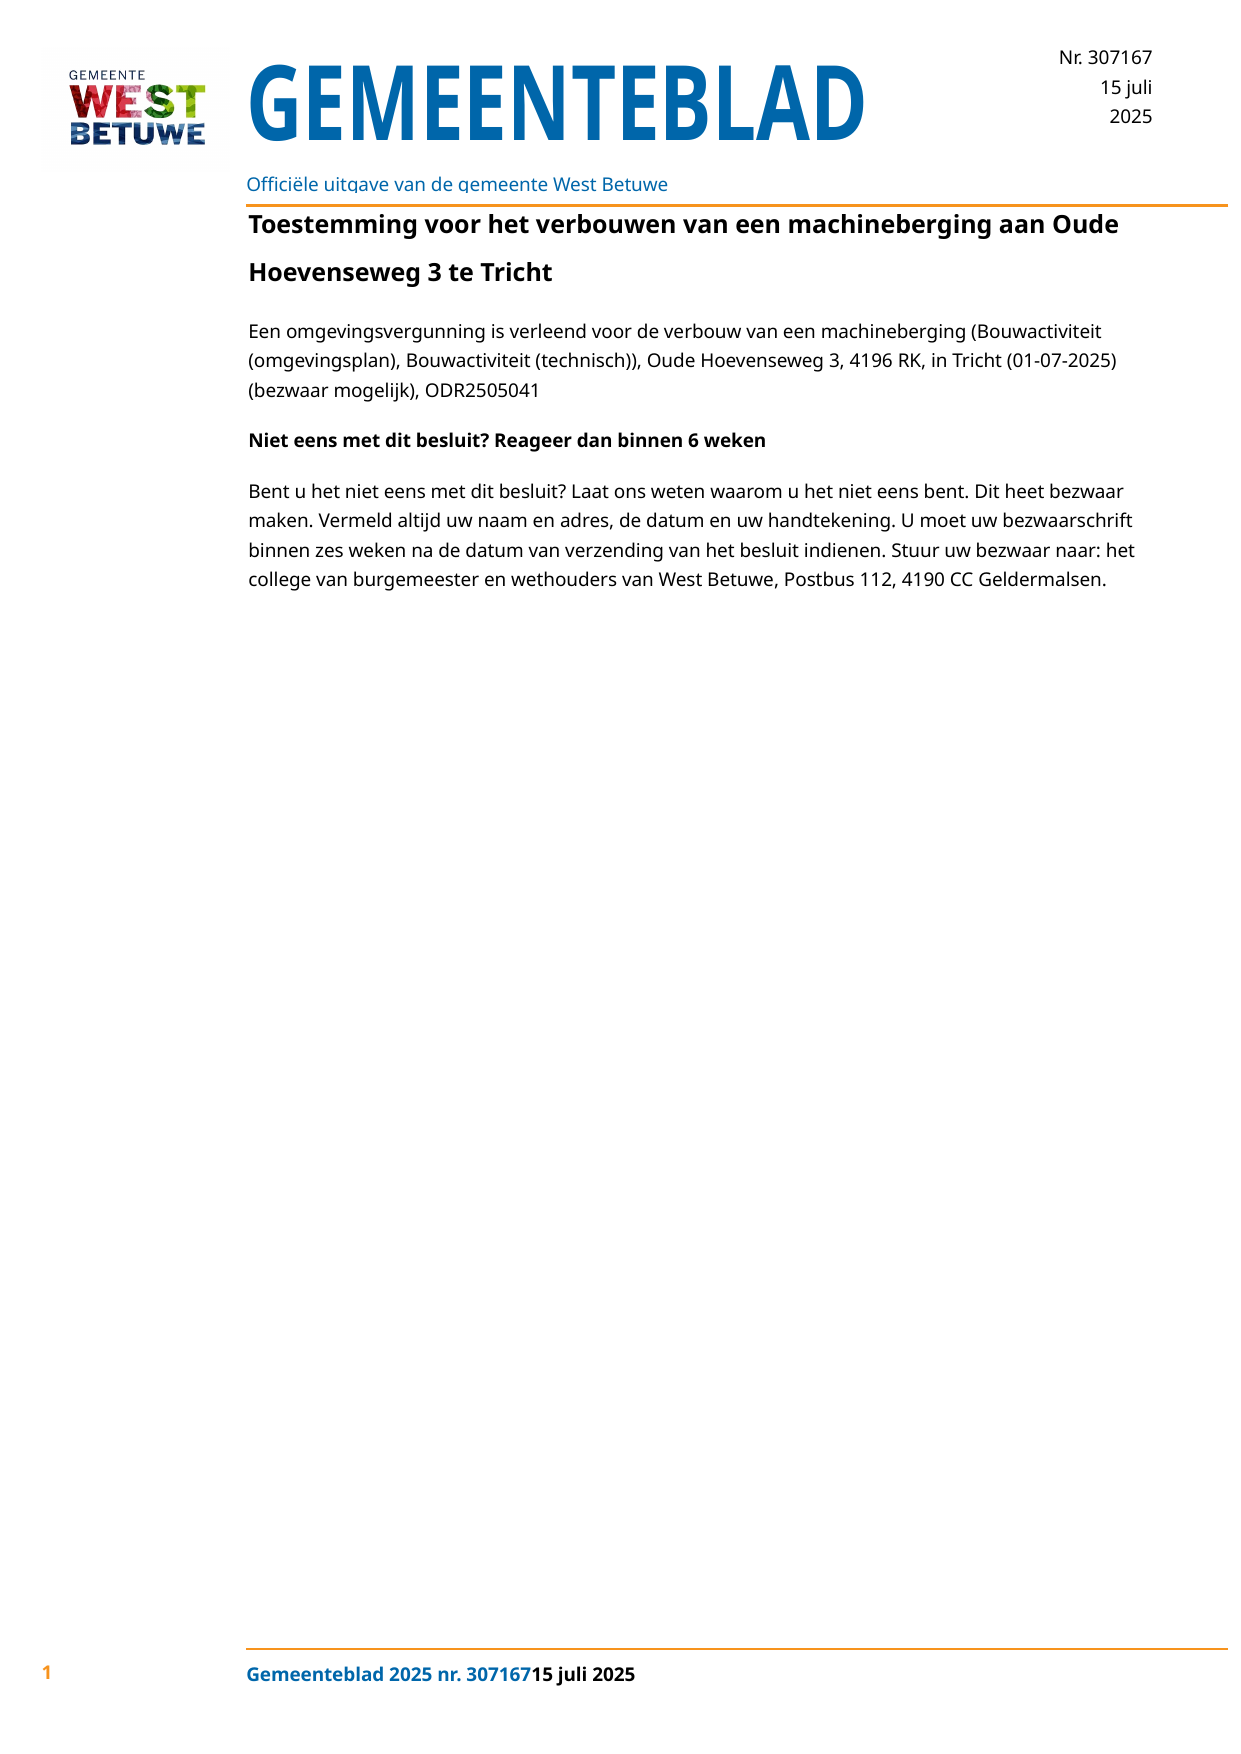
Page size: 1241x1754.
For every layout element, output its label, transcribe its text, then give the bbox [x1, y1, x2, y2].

text Bent u het niet eens met dit besluit? Laat ons weten waarom u het niet eens bent. Dit heet bezwaar maken. Vermeld altijd uw naam en adres, de datum en uw handtekening. U moet uw bezwaarschrift binnen zes weken na de datum van verzending van het besluit indienen. Stuur uw bezwaar naar: het college van burgemeester en wethouders van West Betuwe, Postbus 112, 4190 CC Geldermalsen. [248, 478, 1152, 592]
text Een omgevingsvergunning is verleend voor de verbouw van een machineberging (Bouwactiviteit (omgevingsplan), Bouwactiviteit (technisch)), Oude Hoevenseweg 3, 4196 RK, in Tricht (01-07-2025) (bezwaar mogelijk), ODR2505041 [248, 318, 1152, 403]
picture [41, 47, 231, 172]
text Niet eens met dit besluit? Reageer dan binnen 6 weken [248, 427, 1152, 453]
text Toestemming voor het verbouwen van een machineberging aan Oude Hoevenseweg 3 te Tricht [248, 207, 1152, 288]
